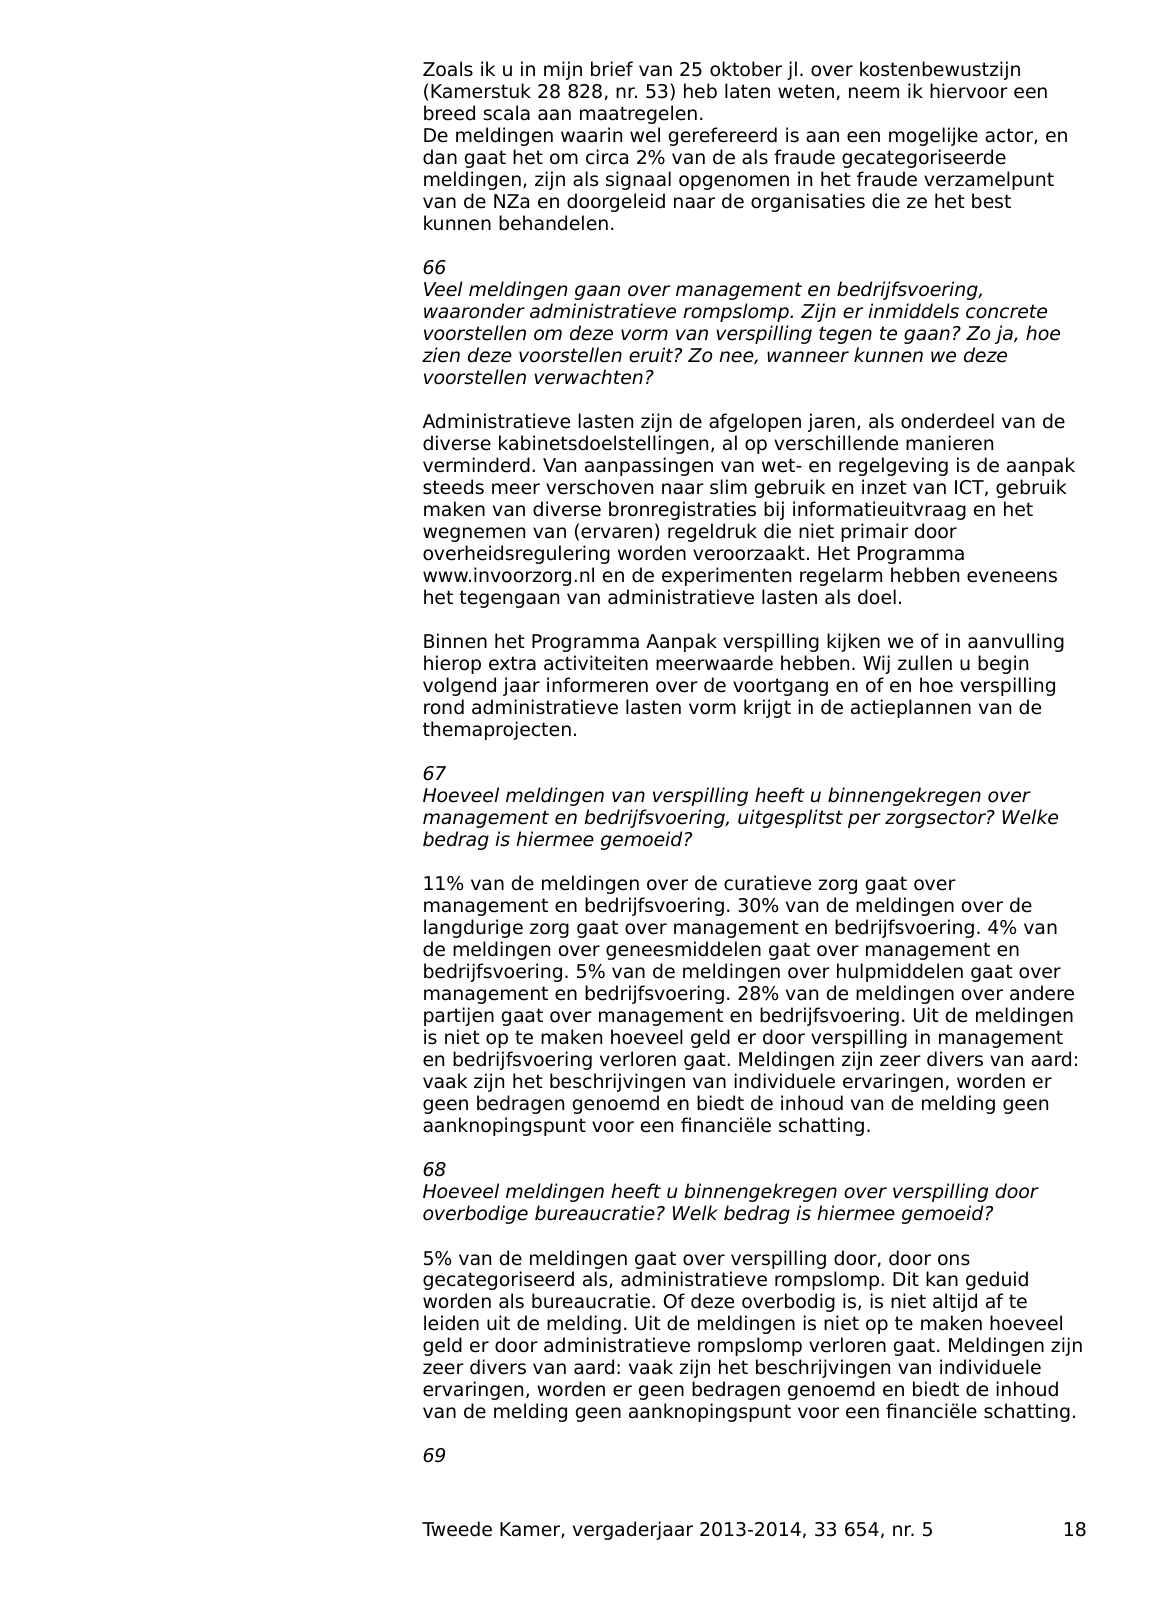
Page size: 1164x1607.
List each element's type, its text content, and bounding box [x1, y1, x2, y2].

text 11% van de meldingen over de curatieve zorg gaat over management en bedrijfsvoering. 30% van de meldingen over de langdurige zorg gaat over management en bedrijfsvoering. 4% van de meldingen over geneesmiddelen gaat over management en bedrijfsvoering. 5% van de meldingen over hulpmiddelen gaat over management en bedrijfsvoering. 28% van de meldingen over andere partijen gaat over management en bedrijfsvoering. Uit de meldingen is niet op te maken hoeveel geld er door verspilling in management en bedrijfsvoering verloren gaat. Meldingen zijn zeer divers van aard: vaak zijn het beschrijvingen van individuele ervaringen, worden er geen bedragen genoemd en biedt de inhoud van de melding geen aanknopingspunt voor een financiële schatting. [422, 873, 1087, 1137]
text Administratieve lasten zijn de afgelopen jaren, als onderdeel van de diverse kabinetsdoelstellingen, al op verschillende manieren verminderd. Van aanpassingen van wet- en regelgeving is de aanpak steeds meer verschoven naar slim gebruik en inzet van ICT, gebruik maken van diverse bronregistraties bij informatieuitvraag en het wegnemen van (ervaren) regeldruk die niet primair door overheidsregulering worden veroorzaakt. Het Programma www.invoorzorg.nl en de experimenten regelarm hebben eveneens het tegengaan van administratieve lasten als doel. [422, 411, 1087, 609]
text De meldingen waarin wel gerefereerd is aan een mogelijke actor, en dan gaat het om circa 2% van de als fraude gecategoriseerde meldingen, zijn als signaal opgenomen in het fraude verzamelpunt van de NZa en doorgeleid naar de organisaties die ze het best kunnen behandelen. [422, 125, 1087, 235]
text 5% van de meldingen gaat over verspilling door, door ons gecategoriseerd als, administratieve rompslomp. Dit kan geduid worden als bureaucratie. Of deze overbodig is, is niet altijd af te leiden uit de melding. Uit de meldingen is niet op te maken hoeveel geld er door administratieve rompslomp verloren gaat. Meldingen zijn zeer divers van aard: vaak zijn het beschrijvingen van individuele ervaringen, worden er geen bedragen genoemd en biedt de inhoud van de melding geen aanknopingspunt voor een financiële schatting. [422, 1247, 1087, 1423]
text 68 [422, 1159, 1087, 1181]
text Binnen het Programma Aanpak verspilling kijken we of in aanvulling hierop extra activiteiten meerwaarde hebben. Wij zullen u begin volgend jaar informeren over de voortgang en of en hoe verspilling rond administratieve lasten vorm krijgt in de actieplannen van de themaprojecten. [422, 631, 1087, 741]
text Veel meldingen gaan over management en bedrijfsvoering, waaronder administratieve rompslomp. Zijn er inmiddels concrete voorstellen om deze vorm van verspilling tegen te gaan? Zo ja, hoe zien deze voorstellen eruit? Zo nee, wanneer kunnen we deze voorstellen verwachten? [422, 279, 1087, 389]
text Hoeveel meldingen van verspilling heeft u binnengekregen over management en bedrijfsvoering, uitgesplitst per zorgsector? Welke bedrag is hiermee gemoeid? [422, 785, 1087, 851]
text 69 [422, 1445, 1087, 1467]
text 66 [422, 257, 1087, 279]
text 67 [422, 763, 1087, 785]
text Zoals ik u in mijn brief van 25 oktober jl. over kostenbewustzijn (Kamerstuk 28 828, nr. 53) heb laten weten, neem ik hiervoor een breed scala aan maatregelen. [422, 59, 1087, 125]
text Hoeveel meldingen heeft u binnengekregen over verspilling door overbodige bureaucratie? Welk bedrag is hiermee gemoeid? [422, 1181, 1087, 1225]
